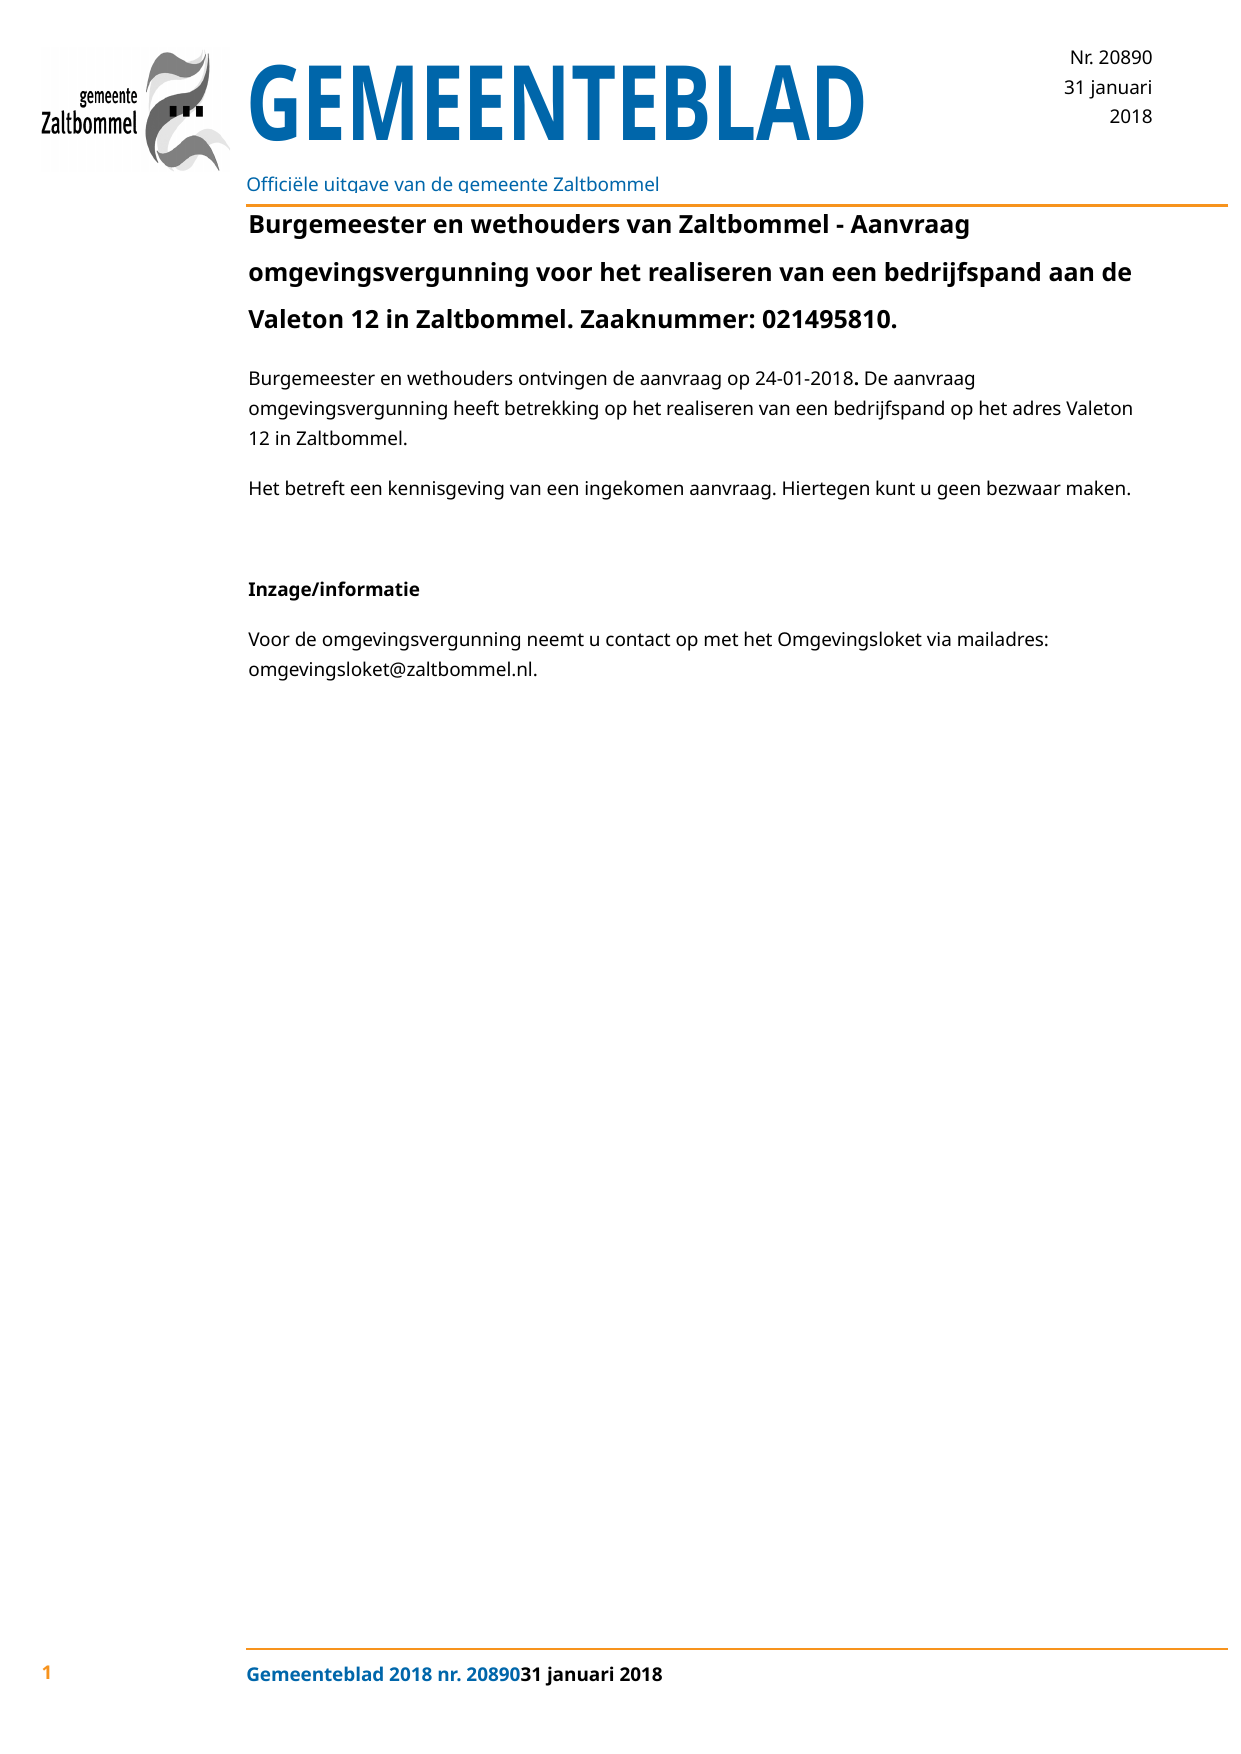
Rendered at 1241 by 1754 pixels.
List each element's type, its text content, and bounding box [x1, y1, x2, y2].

text Inzage/informatie [248, 576, 1152, 602]
text Het betreft een kennisgeving van een ingekomen aanvraag. Hiertegen kunt u geen bezwaar maken. [248, 475, 1152, 501]
text Voor de omgevingsvergunning neemt u contact op met het Omgevingsloket via mailadres: omgevingsloket@zaltbommel.nl. [248, 626, 1152, 682]
text Burgemeester en wethouders van Zaltbommel - Aanvraag omgevingsvergunning voor het realiseren van een bedrijfspand aan de Valeton 12 in Zaltbommel. Zaaknummer: 021495810. [248, 207, 1152, 336]
picture [41, 47, 231, 172]
text Burgemeester en wethouders ontvingen de aanvraag op 24-01-2018. De aanvraag omgevingsvergunning heeft betrekking op het realiseren van een bedrijfspand op het adres Valeton 12 in Zaltbommel. [248, 366, 1152, 450]
